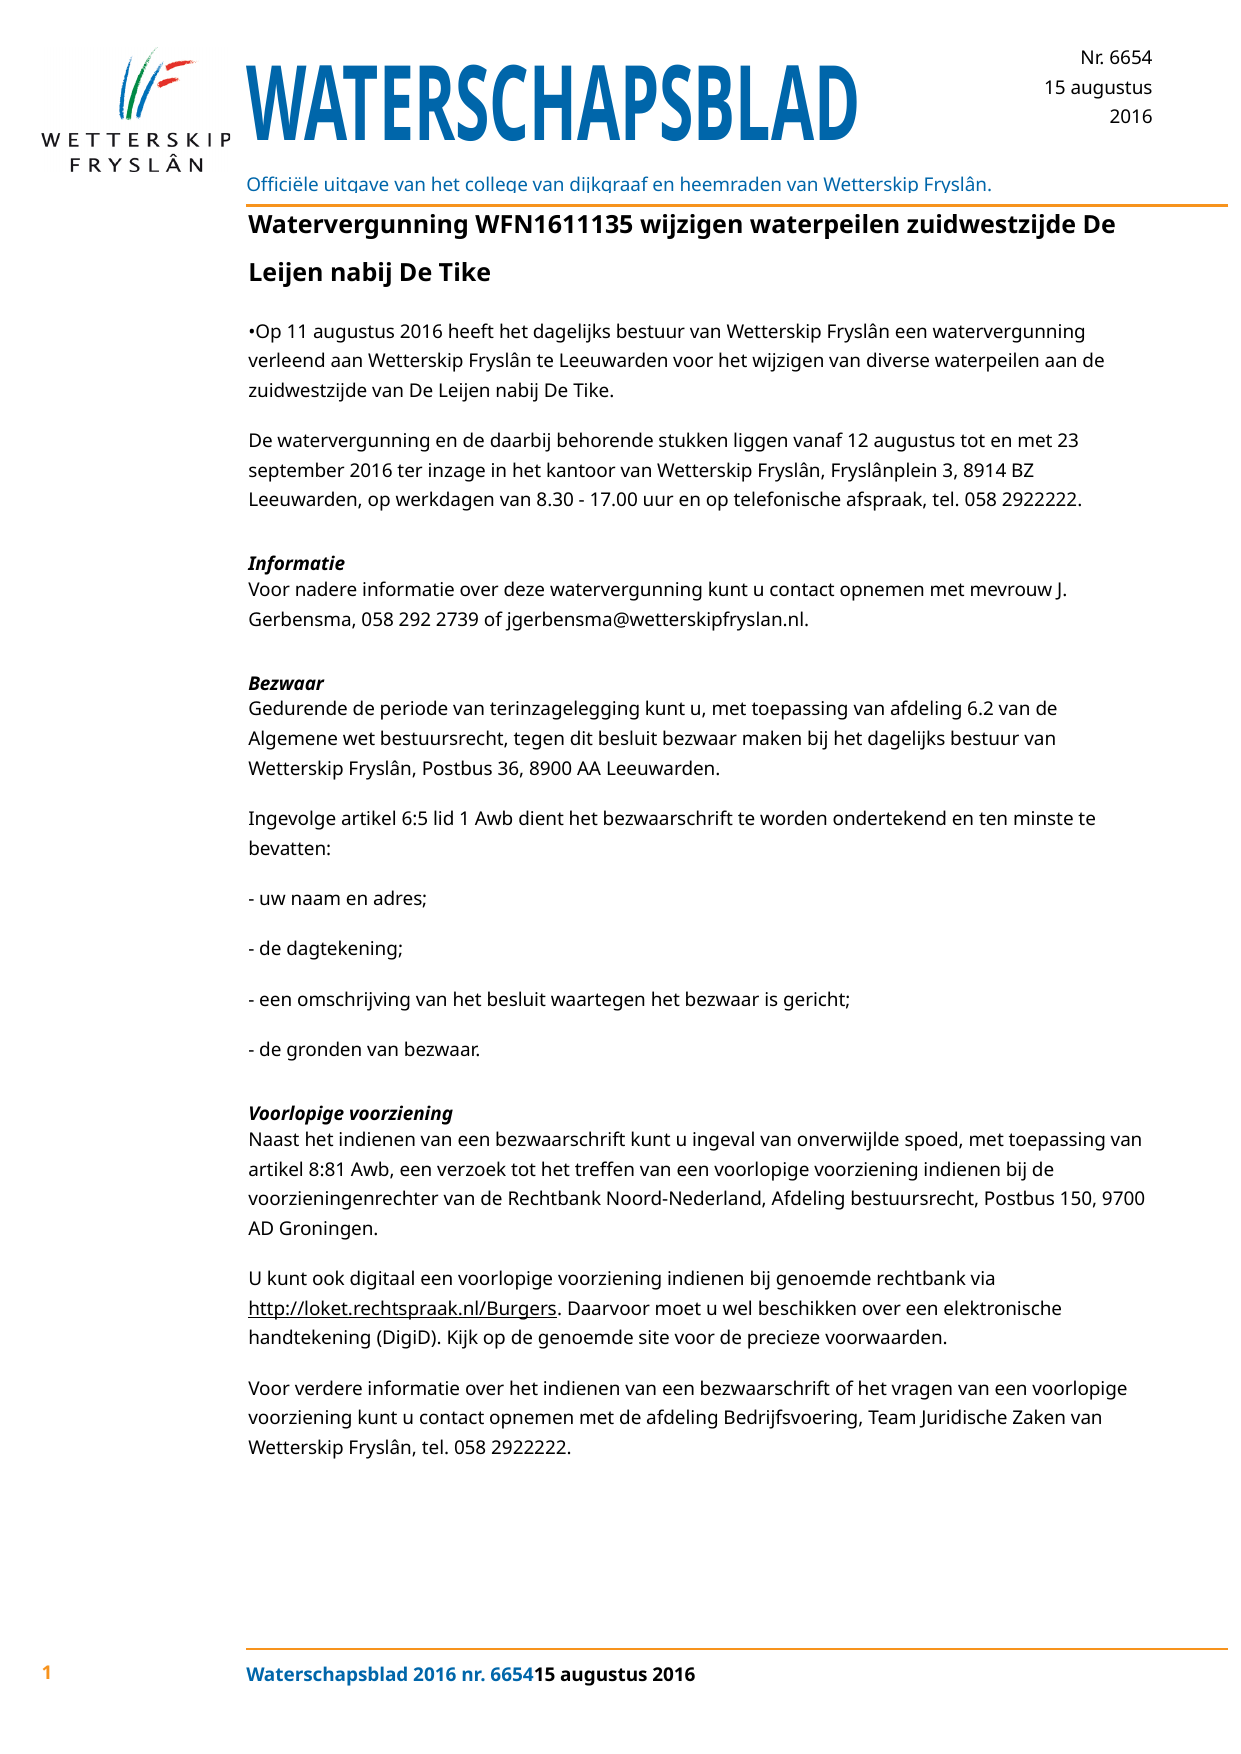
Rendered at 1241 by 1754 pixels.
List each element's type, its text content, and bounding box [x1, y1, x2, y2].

text Voor nadere informatie over deze watervergunning kunt u contact opnemen met mevrouw J. Gerbensma, 058 292 2739 of jgerbensma@wetterskipfryslan.nl. [248, 576, 1152, 632]
text Ingevolge artikel 6:5 lid 1 Awb dient het bezwaarschrift te worden ondertekend en ten minste te bevatten: [248, 805, 1152, 861]
picture [41, 47, 231, 172]
text U kunt ook digitaal een voorlopige voorziening indienen bij genoemde rechtbank via http://loket.rechtspraak.nl/Burgers. Daarvoor moet u wel beschikken over een elektronische handtekening (DigiD). Kijk op de genoemde site voor de precieze voorwaarden. [248, 1265, 1152, 1350]
text Naast het indienen van een bezwaarschrift kunt u ingeval van onverwijlde spoed, met toepassing van artikel 8:81 Awb, een verzoek tot het treffen van een voorlopige voorziening indienen bij de voorzieningenrechter van de Rechtbank Noord-Nederland, Afdeling bestuursrecht, Postbus 150, 9700 AD Groningen. [248, 1126, 1152, 1241]
text De watervergunning en de daarbij behorende stukken liggen vanaf 12 augustus tot en met 23 september 2016 ter inzage in het kantoor van Wetterskip Fryslân, Fryslânplein 3, 8914 BZ Leeuwarden, op werkdagen van 8.30 - 17.00 uur en op telefonische afspraak, tel. 058 2922222. [248, 427, 1152, 512]
text - een omschrijving van het besluit waartegen het bezwaar is gericht; [248, 986, 1152, 1012]
text •Op 11 augustus 2016 heeft het dagelijks bestuur van Wetterskip Fryslân een watervergunning verleend aan Wetterskip Fryslân te Leeuwarden voor het wijzigen van diverse waterpeilen aan de zuidwestzijde van De Leijen nabij De Tike. [248, 318, 1152, 403]
text Bezwaar [248, 670, 1152, 696]
text Watervergunning WFN1611135 wijzigen waterpeilen zuidwestzijde De Leijen nabij De Tike [248, 207, 1152, 288]
text Voorlopige voorziening [248, 1100, 1152, 1126]
text - de gronden van bezwaar. [248, 1036, 1152, 1062]
text Gedurende de periode van terinzagelegging kunt u, met toepassing van afdeling 6.2 van de Algemene wet bestuursrecht, tegen dit besluit bezwaar maken bij het dagelijks bestuur van Wetterskip Fryslân, Postbus 36, 8900 AA Leeuwarden. [248, 696, 1152, 781]
text Informatie [248, 551, 1152, 576]
text - uw naam en adres; [248, 885, 1152, 911]
text - de dagtekening; [248, 936, 1152, 961]
text Voor verdere informatie over het indienen van een bezwaarschrift of het vragen van een voorlopige voorziening kunt u contact opnemen met de afdeling Bedrijfsvoering, Team Juridische Zaken van Wetterskip Fryslân, tel. 058 2922222. [248, 1375, 1152, 1460]
